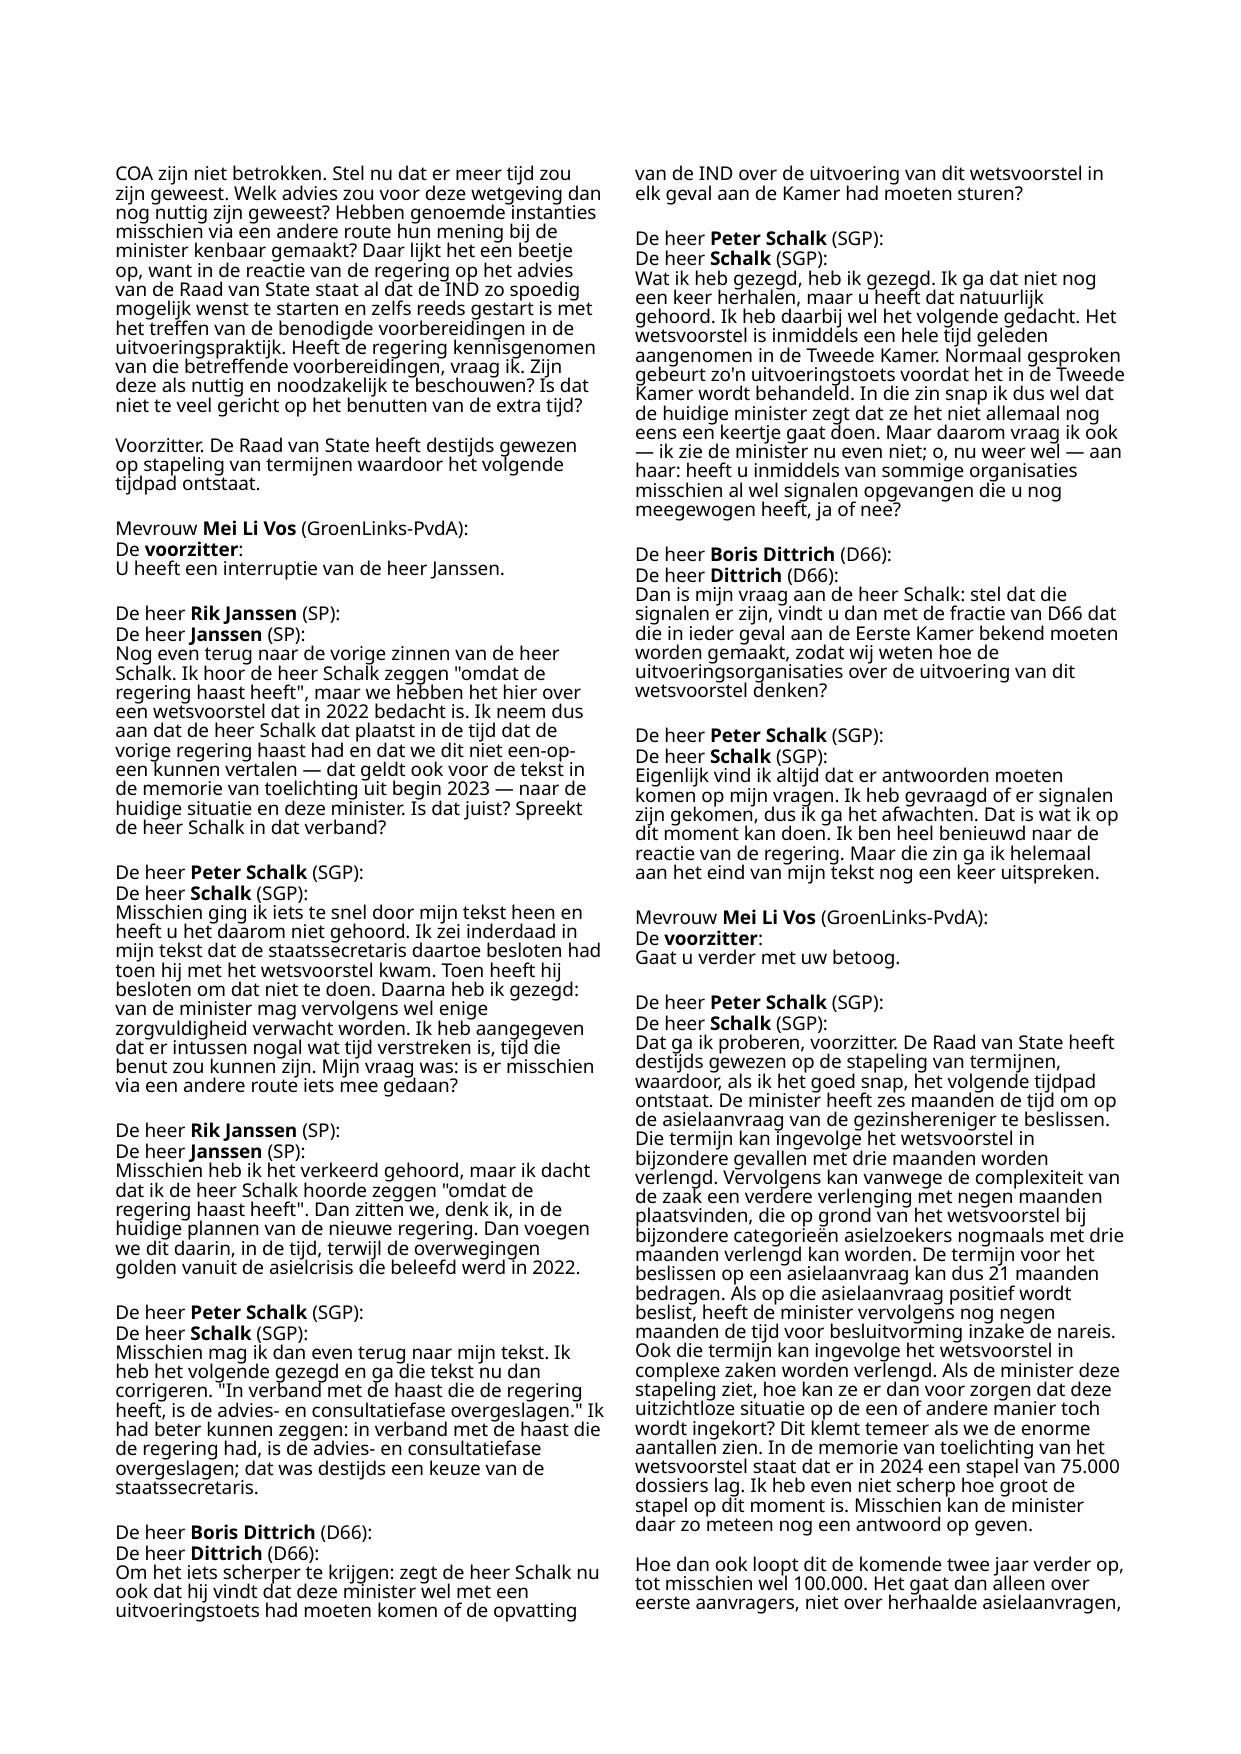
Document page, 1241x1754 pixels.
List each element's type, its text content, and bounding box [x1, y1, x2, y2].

text De heer Peter Schalk (SGP): [115, 859, 605, 884]
text De heer Boris Dittrich (D66): [635, 541, 1125, 567]
text De heer Rik Janssen (SP): [115, 600, 605, 626]
text De heer Rik Janssen (SP): [115, 1117, 605, 1143]
text Gaat u verder met uw betoog. [635, 949, 1125, 968]
text Voorzitter. De Raad van State heeft destijds gewezen op stapeling van termijnen waardoor het volgende tijdpad ontstaat. [115, 437, 605, 494]
text Mevrouw Mei Li Vos (GroenLinks-PvdA): [115, 515, 605, 541]
text De heer Schalk (SGP): [115, 1324, 605, 1344]
text De heer Janssen (SP): [115, 626, 605, 645]
text Mevrouw Mei Li Vos (GroenLinks-PvdA): [635, 904, 1125, 930]
text De heer Dittrich (D66): [635, 567, 1125, 586]
text Eigenlijk vind ik altijd dat er antwoorden moeten komen op mijn vragen. Ik heb gevraagd of er signalen zijn gekomen, dus ik ga het afwachten. Dat is wat ik op dit moment kan doen. Ik ben heel benieuwd naar de reactie van de regering. Maar die zin ga ik helemaal aan het eind van mijn tekst nog een keer uitspreken. [635, 767, 1125, 883]
text De heer Peter Schalk (SGP): [115, 1299, 605, 1324]
text De heer Schalk (SGP): [635, 1015, 1125, 1034]
text U heeft een interruptie van de heer Janssen. [115, 560, 605, 579]
text Nog even terug naar de vorige zinnen van de heer Schalk. Ik hoor de heer Schalk zeggen "omdat de regering haast heeft", maar we hebben het hier over een wetsvoorstel dat in 2022 bedacht is. Ik neem dus aan dat de heer Schalk dat plaatst in de tijd dat de vorige regering haast had en dat we dit niet een-op-een kunnen vertalen — dat geldt ook voor de tekst in de memorie van toelichting uit begin 2023 — naar de huidige situatie en deze minister. Is dat juist? Spreekt de heer Schalk in dat verband? [115, 645, 605, 838]
text COA zijn niet betrokken. Stel nu dat er meer tijd zou zijn geweest. Welk advies zou voor deze wetgeving dan nog nuttig zijn geweest? Hebben genoemde instanties misschien via een andere route hun mening bij de minister kenbaar gemaakt? Daar lijkt het een beetje op, want in de reactie van de regering op het advies van de Raad van State staat al dat de IND zo spoedig mogelijk wenst te starten en zelfs reeds gestart is met het treffen van de benodigde voorbereidingen in de uitvoeringspraktijk. Heeft de regering kennisgenomen van die betreffende voorbereidingen, vraag ik. Zijn deze als nuttig en noodzakelijk te beschouwen? Is dat niet te veel gericht op het benutten van de extra tijd? [115, 165, 605, 416]
text De heer Peter Schalk (SGP): [635, 989, 1125, 1015]
text De heer Janssen (SP): [115, 1143, 605, 1162]
text De heer Peter Schalk (SGP): [635, 225, 1125, 250]
text van de IND over de uitvoering van dit wetsvoorstel in elk geval aan de Kamer had moeten sturen? [635, 165, 1125, 204]
text Dat ga ik proberen, voorzitter. De Raad van State heeft destijds gewezen op de stapeling van termijnen, waardoor, als ik het goed snap, het volgende tijdpad ontstaat. De minister heeft zes maanden de tijd om op de asielaanvraag van de gezinshereniger te beslissen. Die termijn kan ingevolge het wetsvoorstel in bijzondere gevallen met drie maanden worden verlengd. Vervolgens kan vanwege de complexiteit van de zaak een verdere verlenging met negen maanden plaatsvinden, die op grond van het wetsvoorstel bij bijzondere categorieën asielzoekers nogmaals met drie maanden verlengd kan worden. De termijn voor het beslissen op een asielaanvraag kan dus 21 maanden bedragen. Als op die asielaanvraag positief wordt beslist, heeft de minister vervolgens nog negen maanden de tijd voor besluitvorming inzake de nareis. Ook die termijn kan ingevolge het wetsvoorstel in complexe zaken worden verlengd. Als de minister deze stapeling ziet, hoe kan ze er dan voor zorgen dat deze uitzichtloze situatie op de een of andere manier toch wordt ingekort? Dit klemt temeer als we de enorme aantallen zien. In de memorie van toelichting van het wetsvoorstel staat dat er in 2024 een stapel van 75.000 dossiers lag. Ik heb even niet scherp hoe groot de stapel op dit moment is. Misschien kan de minister daar zo meteen nog een antwoord op geven. [635, 1034, 1125, 1535]
text De voorzitter: [635, 930, 1125, 949]
text Wat ik heb gezegd, heb ik gezegd. Ik ga dat niet nog een keer herhalen, maar u heeft dat natuurlijk gehoord. Ik heb daarbij wel het volgende gedacht. Het wetsvoorstel is inmiddels een hele tijd geleden aangenomen in de Tweede Kamer. Normaal gesproken gebeurt zo'n uitvoeringstoets voordat het in de Tweede Kamer wordt behandeld. In die zin snap ik dus wel dat de huidige minister zegt dat ze het niet allemaal nog eens een keertje gaat doen. Maar daarom vraag ik ook — ik zie de minister nu even niet; o, nu weer wel — aan haar: heeft u inmiddels van sommige organisaties misschien al wel signalen opgevangen die u nog meegewogen heeft, ja of nee? [635, 270, 1125, 520]
text De voorzitter: [115, 541, 605, 560]
text Misschien heb ik het verkeerd gehoord, maar ik dacht dat ik de heer Schalk hoorde zeggen "omdat de regering haast heeft". Dan zitten we, denk ik, in de huidige plannen van de nieuwe regering. Dan voegen we dit daarin, in de tijd, terwijl de overwegingen golden vanuit de asielcrisis die beleefd werd in 2022. [115, 1162, 605, 1278]
text Om het iets scherper te krijgen: zegt de heer Schalk nu ook dat hij vindt dat deze minister wel met een uitvoeringstoets had moeten komen of de opvatting [115, 1564, 605, 1622]
text Misschien ging ik iets te snel door mijn tekst heen en heeft u het daarom niet gehoord. Ik zei inderdaad in mijn tekst dat de staatssecretaris daartoe besloten had toen hij met het wetsvoorstel kwam. Toen heeft hij besloten om dat niet te doen. Daarna heb ik gezegd: van de minister mag vervolgens wel enige zorgvuldigheid verwacht worden. Ik heb aangegeven dat er intussen nogal wat tijd verstreken is, tijd die benut zou kunnen zijn. Mijn vraag was: is er misschien via een andere route iets mee gedaan? [115, 904, 605, 1097]
text De heer Dittrich (D66): [115, 1544, 605, 1564]
text Hoe dan ook loopt dit de komende twee jaar verder op, tot misschien wel 100.000. Het gaat dan alleen over eerste aanvragers, niet over herhaalde asielaanvragen, [635, 1556, 1125, 1614]
text De heer Schalk (SGP): [635, 250, 1125, 270]
text Misschien mag ik dan even terug naar mijn tekst. Ik heb het volgende gezegd en ga die tekst nu dan corrigeren. "In verband met de haast die de regering heeft, is de advies- en consultatiefase overgeslagen." Ik had beter kunnen zeggen: in verband met de haast die de regering had, is de advies- en consultatiefase overgeslagen; dat was destijds een keuze van de staatssecretaris. [115, 1344, 605, 1498]
text Dan is mijn vraag aan de heer Schalk: stel dat die signalen er zijn, vindt u dan met de fractie van D66 dat die in ieder geval aan de Eerste Kamer bekend moeten worden gemaakt, zodat wij weten hoe de uitvoeringsorganisaties over de uitvoering van dit wetsvoorstel denken? [635, 586, 1125, 702]
text De heer Schalk (SGP): [635, 748, 1125, 767]
text De heer Boris Dittrich (D66): [115, 1519, 605, 1544]
text De heer Schalk (SGP): [115, 884, 605, 904]
text De heer Peter Schalk (SGP): [635, 722, 1125, 748]
